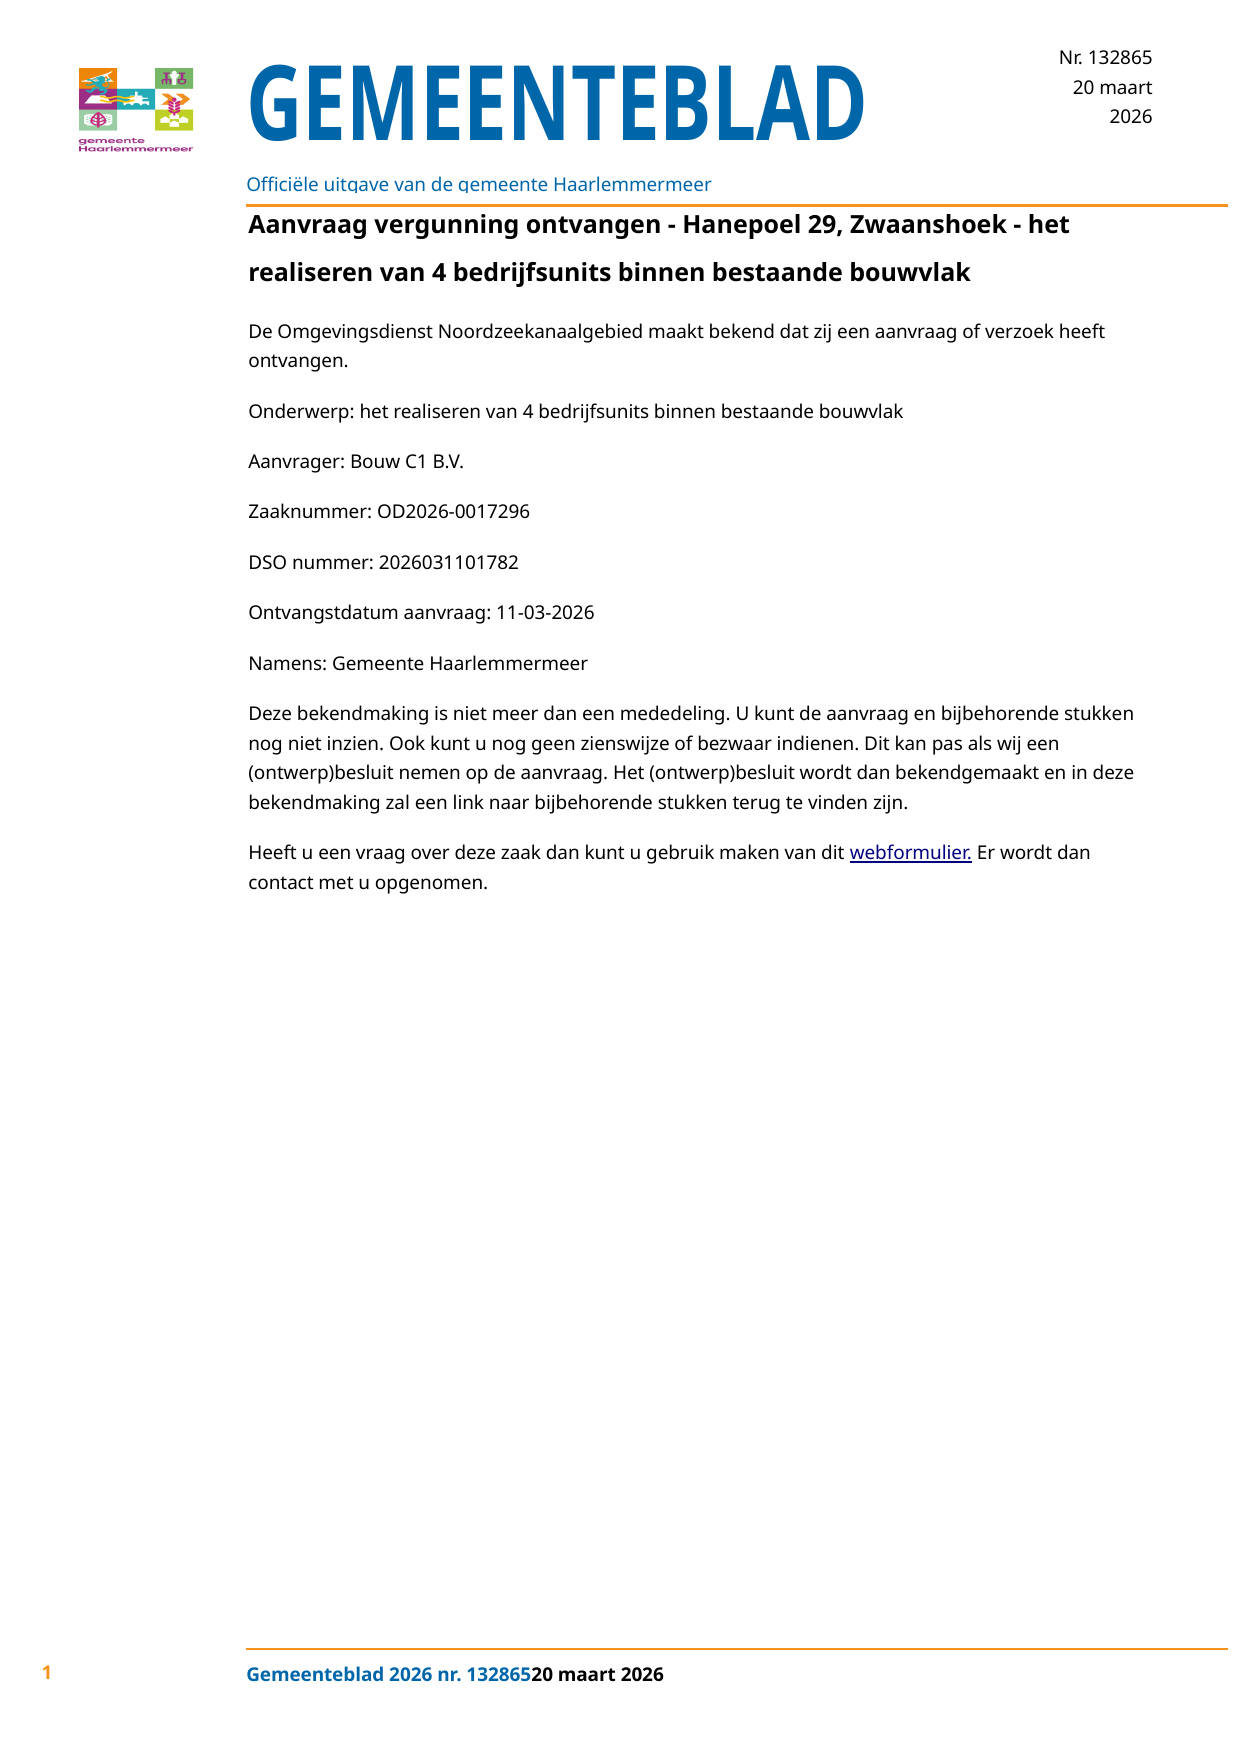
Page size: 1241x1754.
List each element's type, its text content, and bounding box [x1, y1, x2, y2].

text Onderwerp: het realiseren van 4 bedrijfsunits binnen bestaande bouwvlak [248, 398, 1152, 424]
text Deze bekendmaking is niet meer dan een mededeling. U kunt de aanvraag en bijbehorende stukken nog niet inzien. Ook kunt u nog geen zienswijze of bezwaar indienen. Dit kan pas als wij een (ontwerp)besluit nemen op de aanvraag. Het (ontwerp)besluit wordt dan bekendgemaakt en in deze bekendmaking zal een link naar bijbehorende stukken terug te vinden zijn. [248, 700, 1152, 815]
text Namens: Gemeente Haarlemmermeer [248, 650, 1152, 676]
text Zaaknummer: OD2026-0017296 [248, 499, 1152, 524]
picture [41, 47, 231, 172]
text Ontvangstdatum aanvraag: 11-03-2026 [248, 599, 1152, 625]
text Heeft u een vraag over deze zaak dan kunt u gebruik maken van dit webformulier. Er wordt dan contact met u opgenomen. [248, 839, 1152, 895]
text De Omgevingsdienst Noordzeekanaalgebied maakt bekend dat zij een aanvraag of verzoek heeft ontvangen. [248, 318, 1152, 373]
text Aanvraag vergunning ontvangen - Hanepoel 29, Zwaanshoek - het realiseren van 4 bedrijfsunits binnen bestaande bouwvlak [248, 207, 1152, 288]
text DSO nummer: 2026031101782 [248, 549, 1152, 575]
text Aanvrager: Bouw C1 B.V. [248, 448, 1152, 474]
